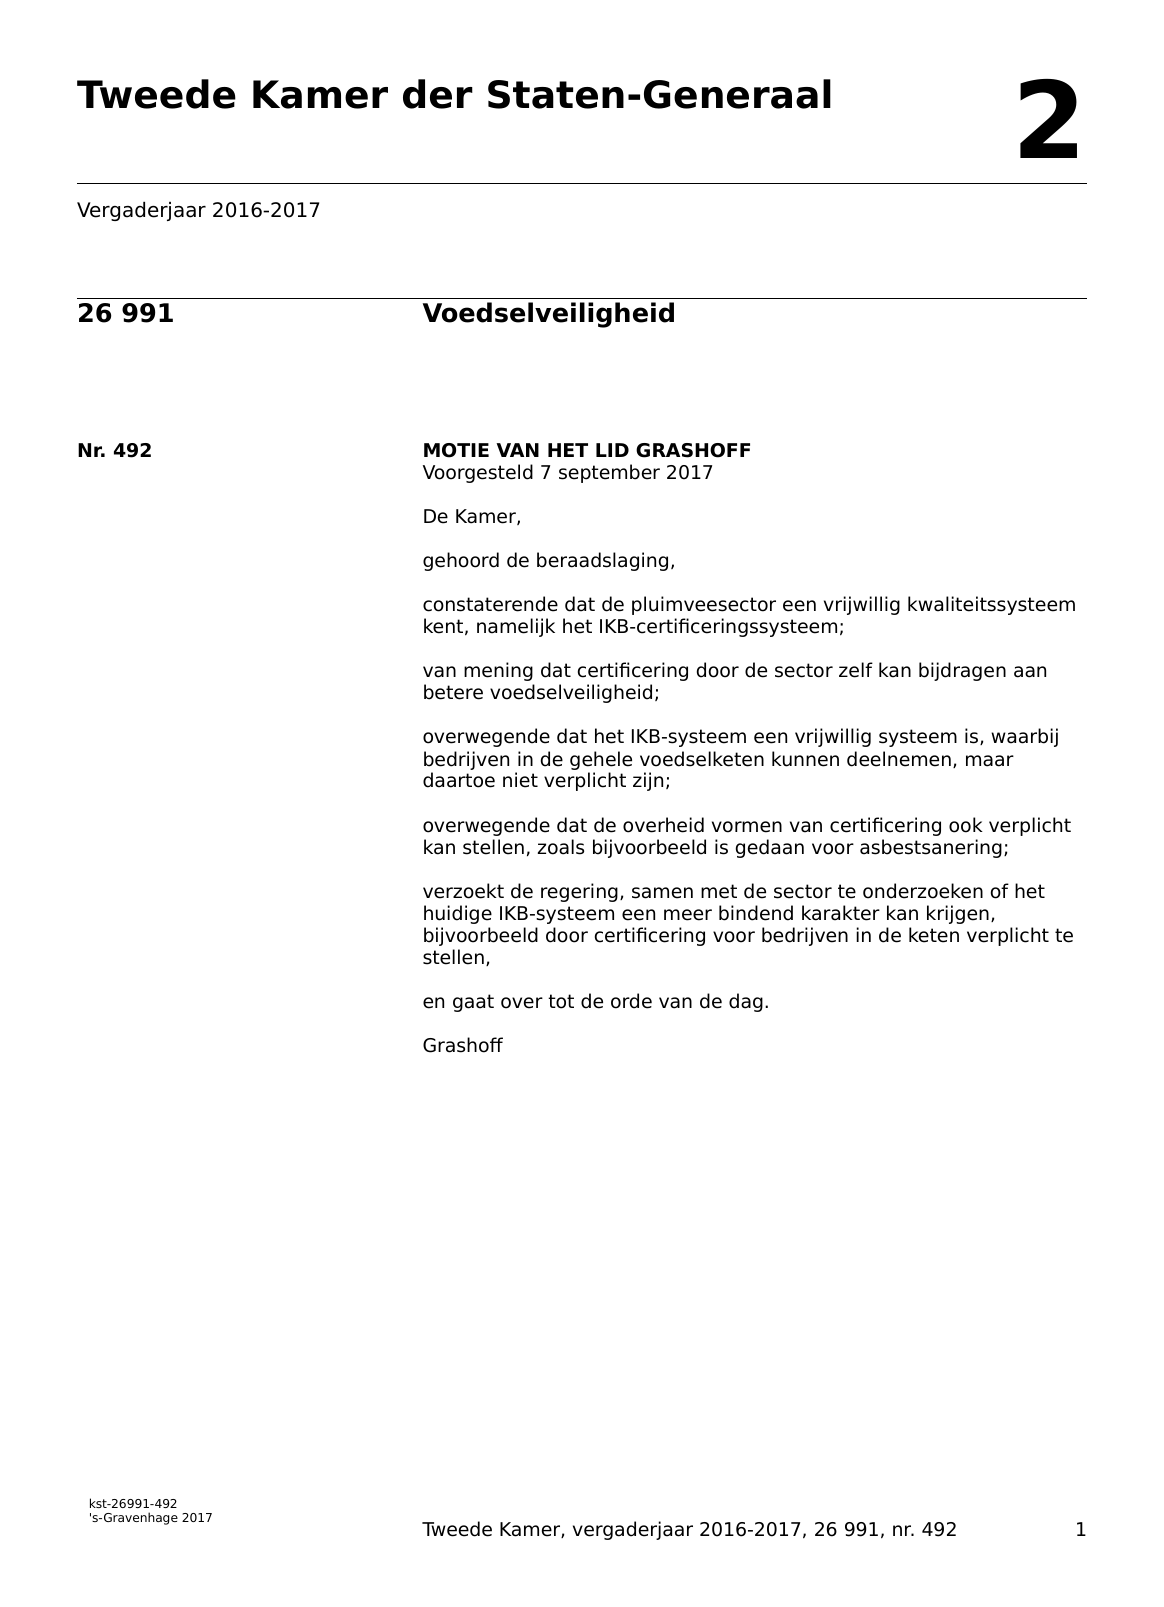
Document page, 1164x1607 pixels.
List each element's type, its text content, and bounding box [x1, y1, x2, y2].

text kst-26991-492 [88, 1497, 323, 1511]
subtitle Nr. 492 MOTIE VAN HET LID GRASHOFF [77, 440, 1087, 462]
text overwegende dat het IKB-systeem een vrijwillig systeem is, waarbij bedrijven in de gehele voedselketen kunnen deelnemen, maar daartoe niet verplicht zijn; [422, 726, 1087, 792]
text van mening dat certificering door de sector zelf kan bijdragen aan betere voedselveiligheid; [422, 660, 1087, 704]
table_header 2 [886, 59, 1087, 183]
text gehoord de beraadslaging, [422, 550, 1087, 572]
text De Kamer, [422, 506, 1087, 528]
text Grashoff [422, 1035, 1087, 1057]
text en gaat over tot de orde van de dag. [422, 991, 1087, 1013]
table_header Tweede Kamer der Staten-Generaal [77, 59, 886, 183]
text overwegende dat de overheid vormen van certificering ook verplicht kan stellen, zoals bijvoorbeeld is gedaan voor asbestsanering; [422, 814, 1087, 858]
text verzoekt de regering, samen met de sector te onderzoeken of het huidige IKB-systeem een meer bindend karakter kan krijgen, bijvoorbeeld door certificering voor bedrijven in de keten verplicht te stellen, [422, 881, 1087, 969]
subtitle 26 991 Voedselveiligheid [77, 299, 1087, 329]
text Voorgesteld 7 september 2017 [422, 462, 1087, 484]
text constaterende dat de pluimveesector een vrijwillig kwaliteitssysteem kent, namelijk het IKB-certificeringssysteem; [422, 594, 1087, 638]
text 's-Gravenhage 2017 [88, 1511, 323, 1525]
table_cell Vergaderjaar 2016-2017 [77, 184, 1087, 298]
